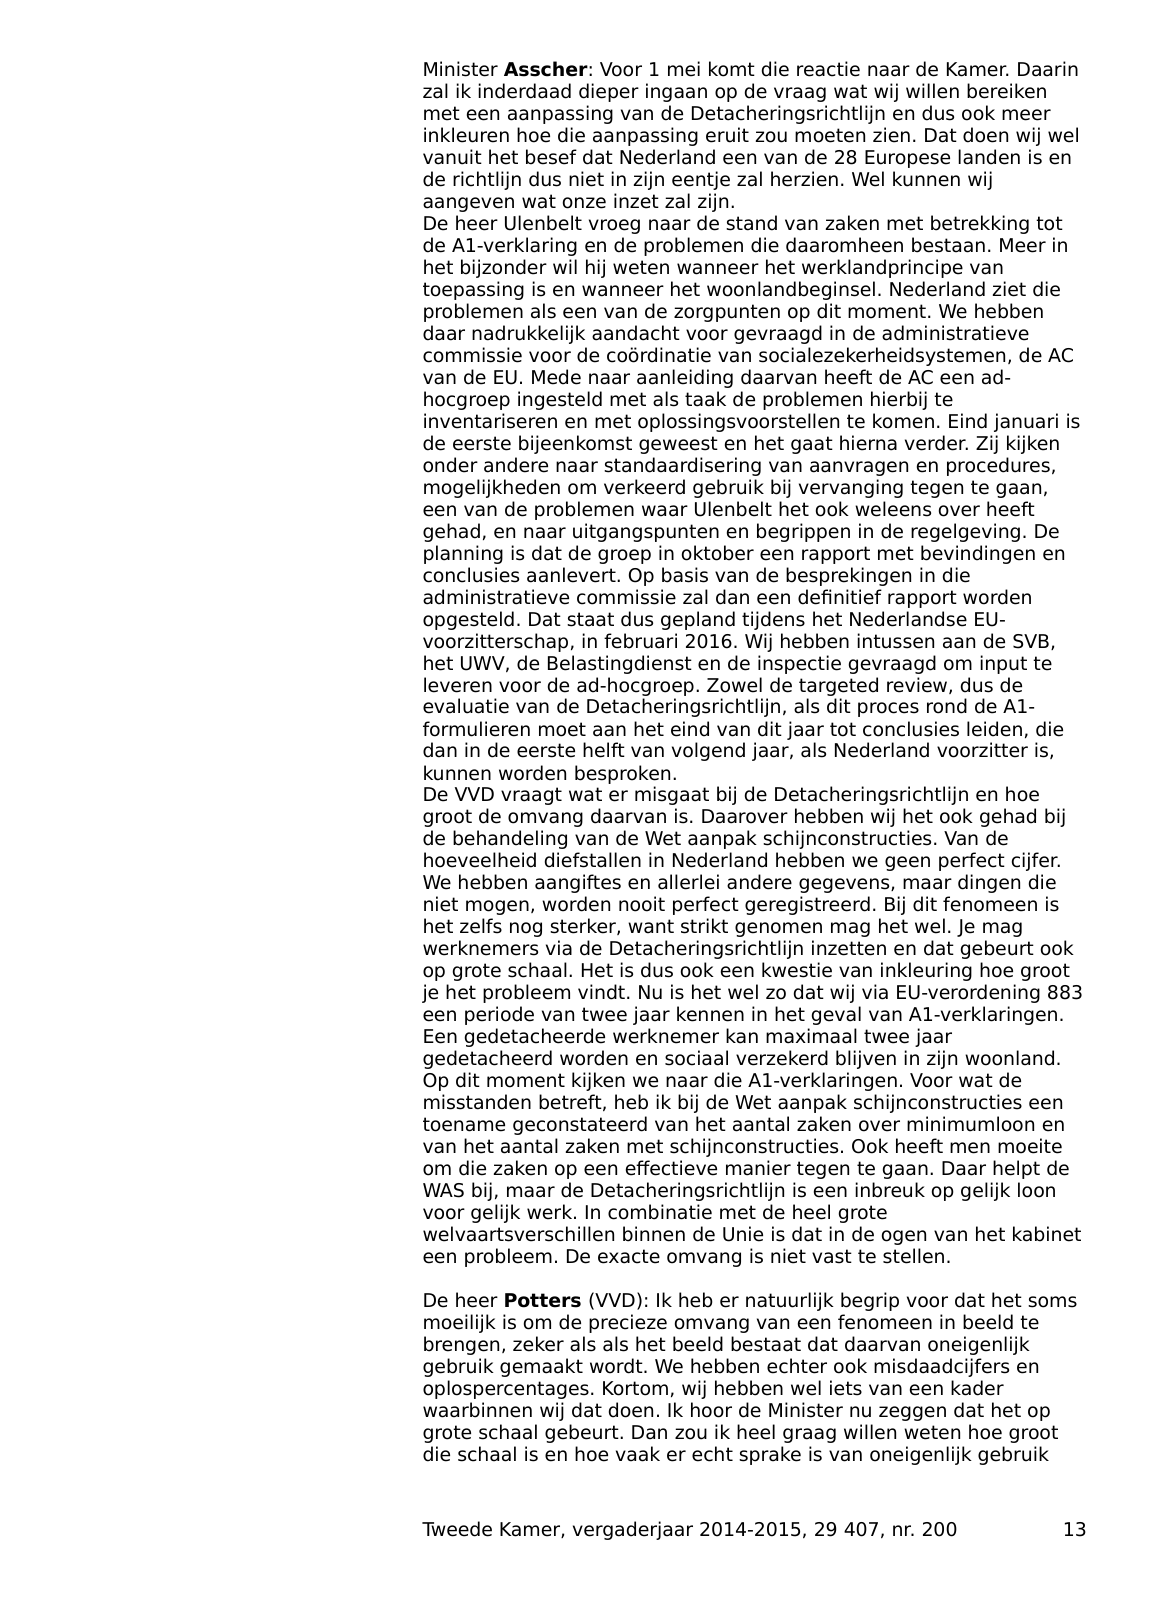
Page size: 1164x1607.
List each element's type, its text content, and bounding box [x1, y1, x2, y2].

text De VVD vraagt wat er misgaat bij de Detacheringsrichtlijn en hoe groot de omvang daarvan is. Daarover hebben wij het ook gehad bij de behandeling van de Wet aanpak schijnconstructies. Van de hoeveelheid diefstallen in Nederland hebben we geen perfect cijfer. We hebben aangiftes en allerlei andere gegevens, maar dingen die niet mogen, worden nooit perfect geregistreerd. Bij dit fenomeen is het zelfs nog sterker, want strikt genomen mag het wel. Je mag werknemers via de Detacheringsrichtlijn inzetten en dat gebeurt ook op grote schaal. Het is dus ook een kwestie van inkleuring hoe groot je het probleem vindt. Nu is het wel zo dat wij via EU-verordening 883 een periode van twee jaar kennen in het geval van A1-verklaringen. Een gedetacheerde werknemer kan maximaal twee jaar gedetacheerd worden en sociaal verzekerd blijven in zijn woonland. Op dit moment kijken we naar die A1-verklaringen. Voor wat de misstanden betreft, heb ik bij de Wet aanpak schijnconstructies een toename geconstateerd van het aantal zaken over minimumloon en van het aantal zaken met schijnconstructies. Ook heeft men moeite om die zaken op een effectieve manier tegen te gaan. Daar helpt de WAS bij, maar de Detacheringsrichtlijn is een inbreuk op gelijk loon voor gelijk werk. In combinatie met de heel grote welvaartsverschillen binnen de Unie is dat in de ogen van het kabinet een probleem. De exacte omvang is niet vast te stellen. [422, 784, 1087, 1268]
text Minister Asscher: Voor 1 mei komt die reactie naar de Kamer. Daarin zal ik inderdaad dieper ingaan op de vraag wat wij willen bereiken met een aanpassing van de Detacheringsrichtlijn en dus ook meer inkleuren hoe die aanpassing eruit zou moeten zien. Dat doen wij wel vanuit het besef dat Nederland een van de 28 Europese landen is en de richtlijn dus niet in zijn eentje zal herzien. Wel kunnen wij aangeven wat onze inzet zal zijn. [422, 59, 1087, 213]
text De heer Ulenbelt vroeg naar de stand van zaken met betrekking tot de A1-verklaring en de problemen die daaromheen bestaan. Meer in het bijzonder wil hij weten wanneer het werklandprincipe van toepassing is en wanneer het woonlandbeginsel. Nederland ziet die problemen als een van de zorgpunten op dit moment. We hebben daar nadrukkelijk aandacht voor gevraagd in de administratieve commissie voor de coördinatie van socialezekerheidsystemen, de AC van de EU. Mede naar aanleiding daarvan heeft de AC een ad-hocgroep ingesteld met als taak de problemen hierbij te inventariseren en met oplossingsvoorstellen te komen. Eind januari is de eerste bijeenkomst geweest en het gaat hierna verder. Zij kijken onder andere naar standaardisering van aanvragen en procedures, mogelijkheden om verkeerd gebruik bij vervanging tegen te gaan, een van de problemen waar Ulenbelt het ook weleens over heeft gehad, en naar uitgangspunten en begrippen in de regelgeving. De planning is dat de groep in oktober een rapport met bevindingen en conclusies aanlevert. Op basis van de besprekingen in die administratieve commissie zal dan een definitief rapport worden opgesteld. Dat staat dus gepland tijdens het Nederlandse EU-voorzitterschap, in februari 2016. Wij hebben intussen aan de SVB, het UWV, de Belastingdienst en de inspectie gevraagd om input te leveren voor de ad-hocgroep. Zowel de targeted review, dus de evaluatie van de Detacheringsrichtlijn, als dit proces rond de A1-formulieren moet aan het eind van dit jaar tot conclusies leiden, die dan in de eerste helft van volgend jaar, als Nederland voorzitter is, kunnen worden besproken. [422, 213, 1087, 784]
text De heer Potters (VVD): Ik heb er natuurlijk begrip voor dat het soms moeilijk is om de precieze omvang van een fenomeen in beeld te brengen, zeker als als het beeld bestaat dat daarvan oneigenlijk gebruik gemaakt wordt. We hebben echter ook misdaadcijfers en oplospercentages. Kortom, wij hebben wel iets van een kader waarbinnen wij dat doen. Ik hoor de Minister nu zeggen dat het op grote schaal gebeurt. Dan zou ik heel graag willen weten hoe groot die schaal is en hoe vaak er echt sprake is van oneigenlijk gebruik [422, 1290, 1087, 1466]
